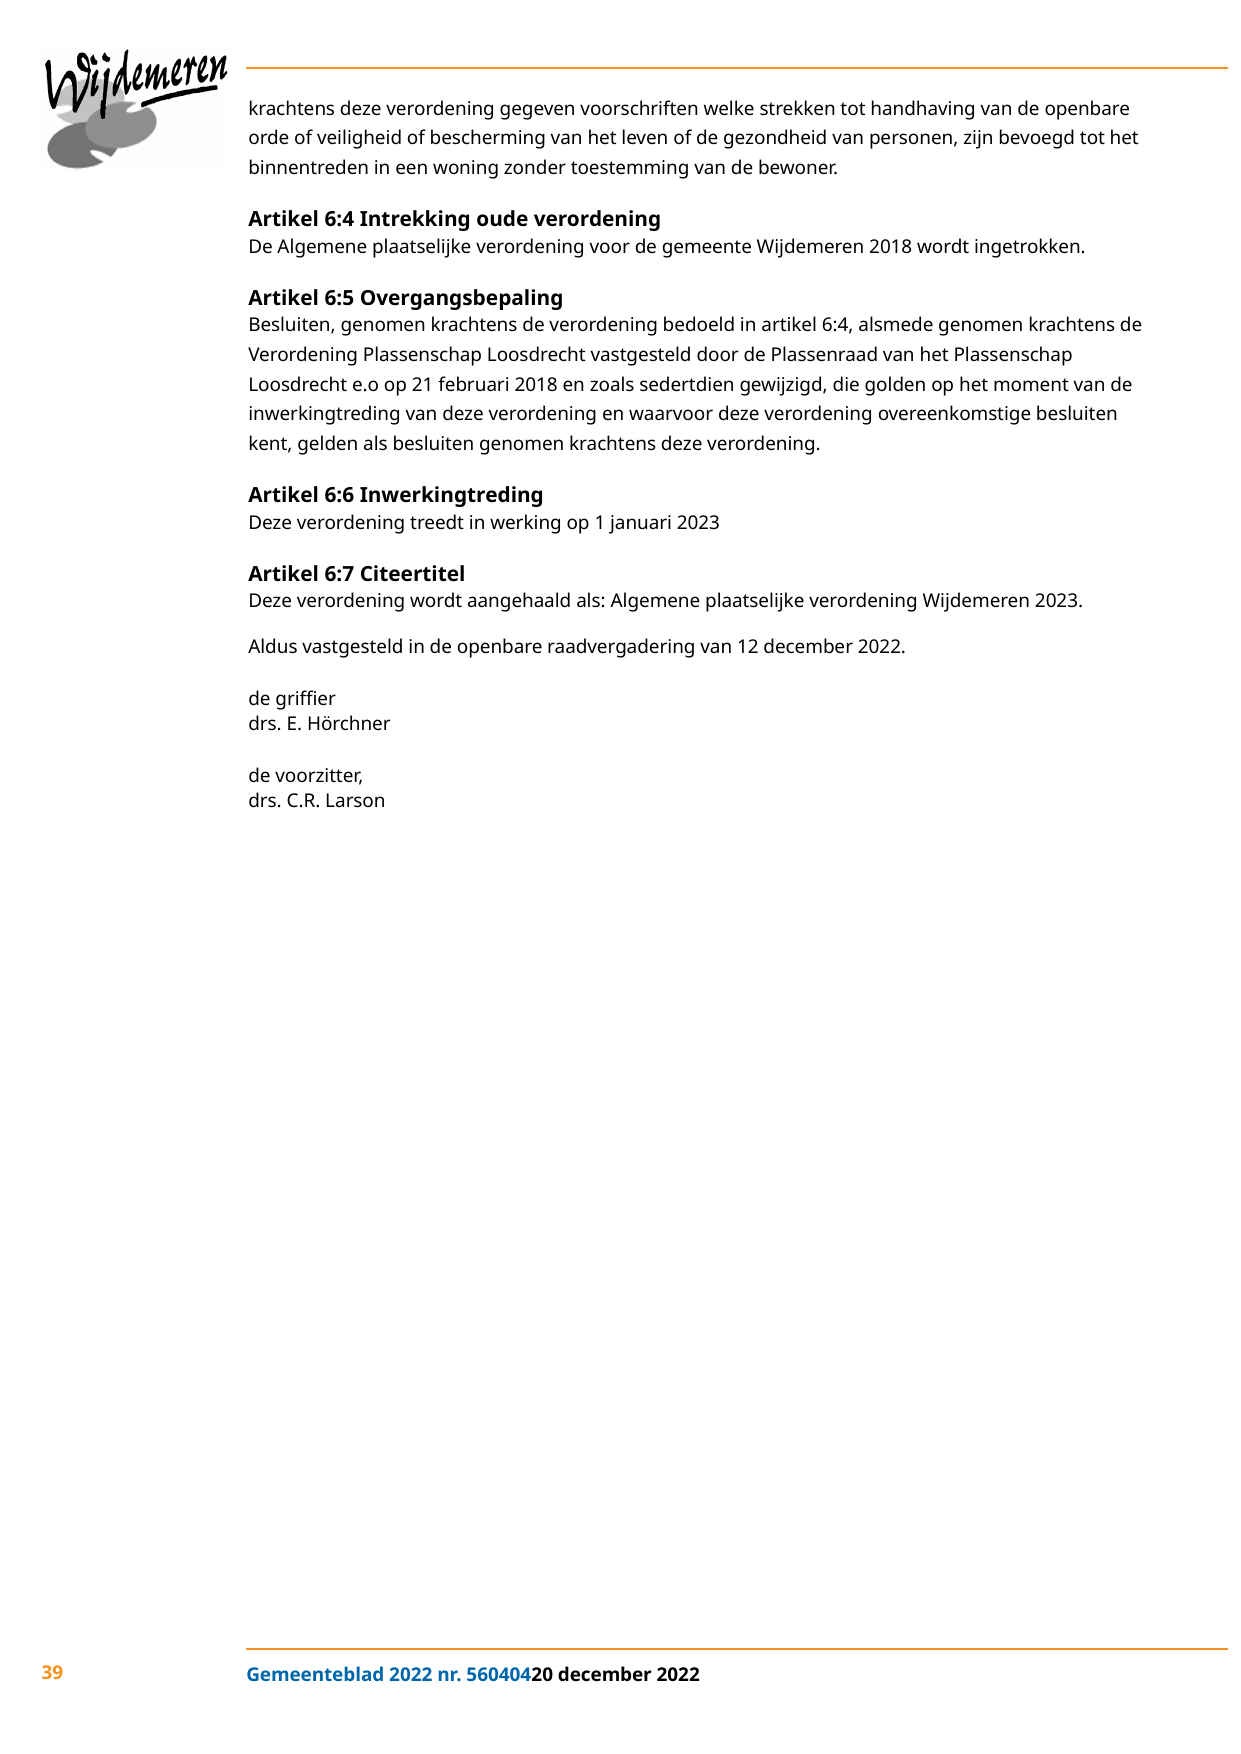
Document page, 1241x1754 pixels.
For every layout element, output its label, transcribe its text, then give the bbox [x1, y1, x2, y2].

text Artikel 6:5 Overgangsbepaling [248, 283, 1152, 312]
text Deze verordening treedt in werking op 1 januari 2023 [248, 509, 1152, 534]
text Besluiten, genomen krachtens de verordening bedoeld in artikel 6:4, alsmede genomen krachtens de Verordening Plassenschap Loosdrecht vastgesteld door de Plassenraad van het Plassenschap Loosdrecht e.o op 21 februari 2018 en zoals sedertdien gewijzigd, die golden op het moment van de inwerkingtreding van deze verordening en waarvoor deze verordening overeenkomstige besluiten kent, gelden als besluiten genomen krachtens deze verordening. [248, 312, 1152, 456]
text de voorzitter, [248, 762, 1152, 788]
picture [41, 47, 231, 172]
text Artikel 6:4 Intrekking oude verordening [248, 204, 1152, 233]
text de griffier [248, 685, 1152, 711]
text drs. E. Hörchner [248, 711, 1152, 736]
text Aldus vastgesteld in de openbare raadvergadering van 12 december 2022. [248, 633, 1152, 659]
text drs. C.R. Larson [248, 788, 1152, 813]
text Artikel 6:6 Inwerkingtreding [248, 480, 1152, 509]
text De Algemene plaatselijke verordening voor de gemeente Wijdemeren 2018 wordt ingetrokken. [248, 233, 1152, 258]
text Deze verordening wordt aangehaald als: Algemene plaatselijke verordening Wijdemeren 2023. [248, 588, 1152, 613]
text krachtens deze verordening gegeven voorschriften welke strekken tot handhaving van de openbare orde of veiligheid of bescherming van het leven of de gezondheid van personen, zijn bevoegd tot het binnentreden in een woning zonder toestemming van de bewoner. [248, 95, 1152, 180]
text Artikel 6:7 Citeertitel [248, 559, 1152, 588]
